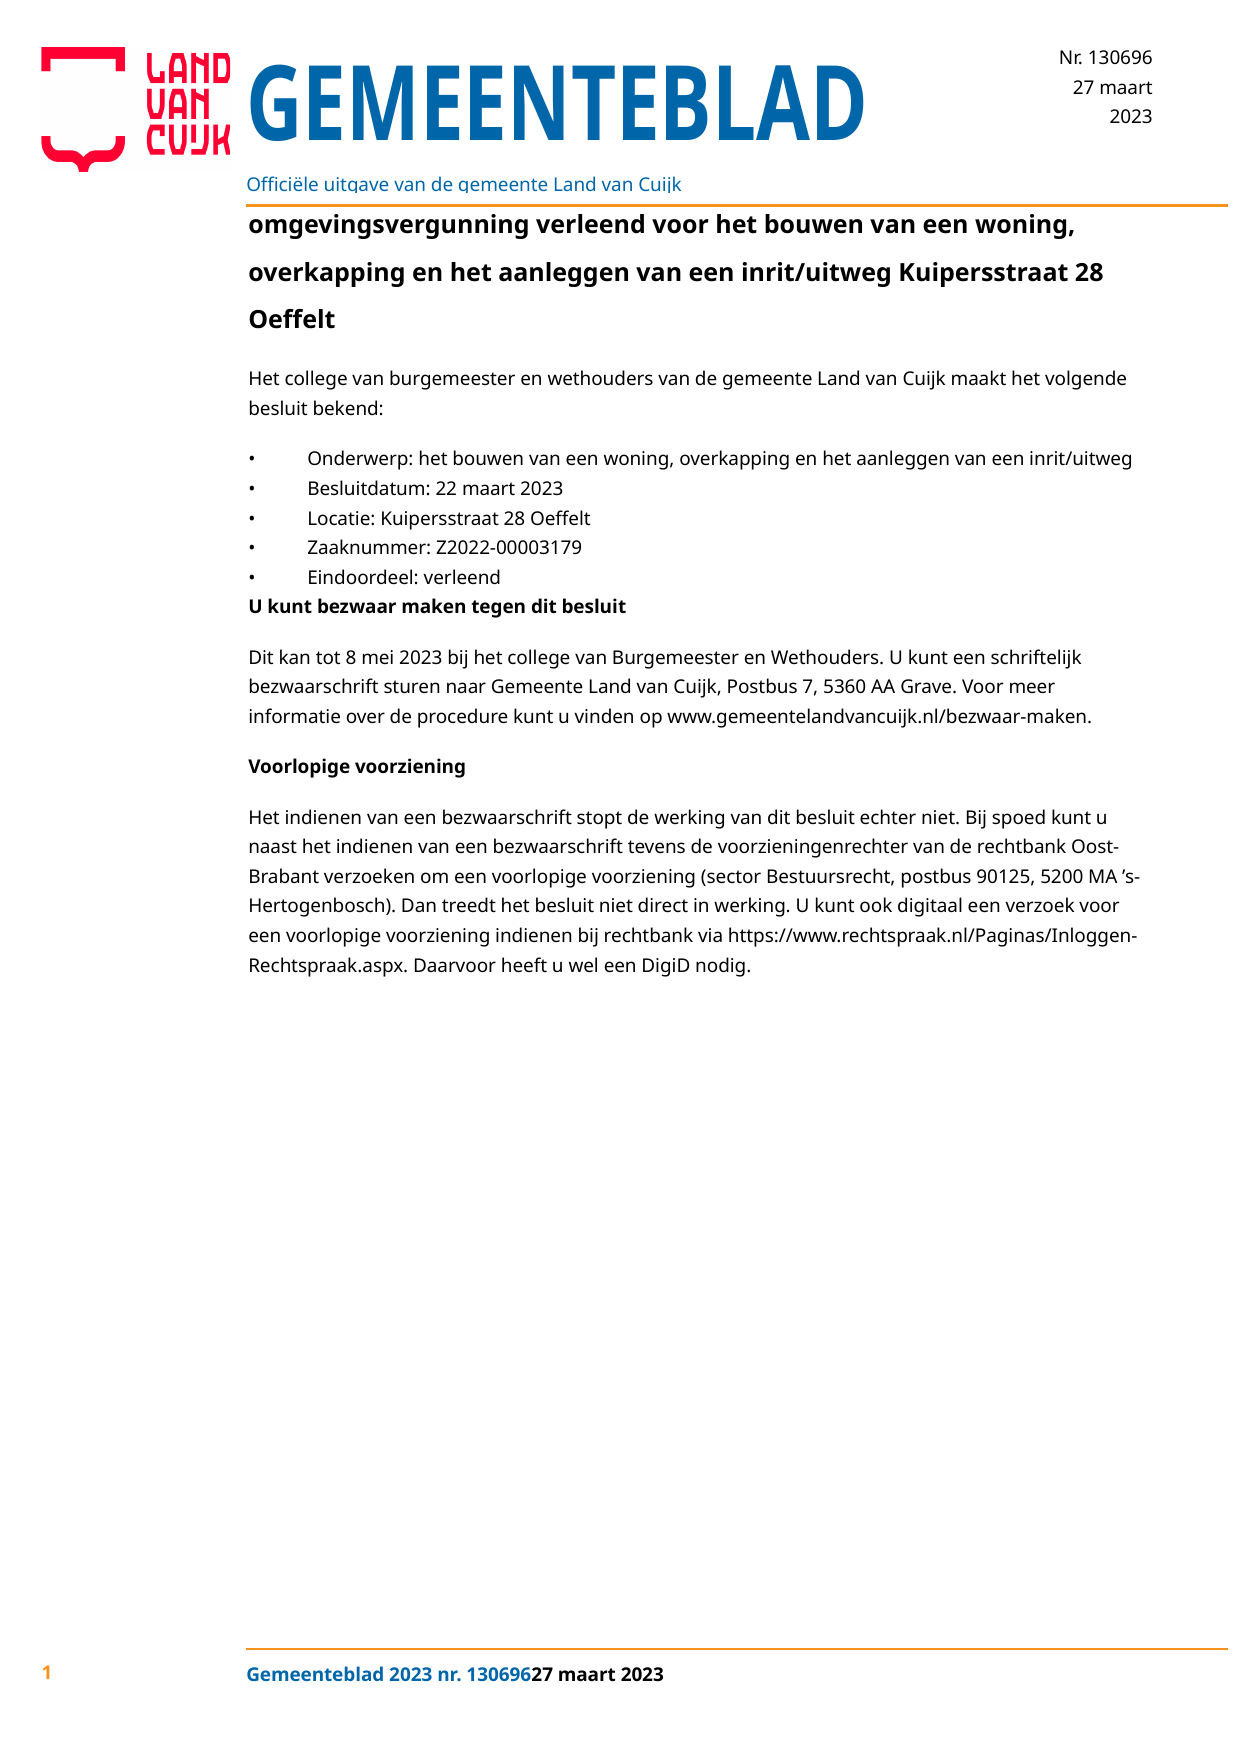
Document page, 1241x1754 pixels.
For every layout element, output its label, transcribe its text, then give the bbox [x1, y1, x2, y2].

text U kunt bezwaar maken tegen dit besluit [248, 593, 1152, 619]
list Onderwerp: het bouwen van een woning, overkapping en het aanleggen van een inrit/uitweg [248, 446, 1152, 471]
text Het college van burgemeester en wethouders van de gemeente Land van Cuijk maakt het volgende besluit bekend: [248, 366, 1152, 421]
list Zaaknummer: Z2022-00003179 [248, 534, 1152, 560]
text omgevingsvergunning verleend voor het bouwen van een woning, overkapping en het aanleggen van een inrit/uitweg Kuipersstraat 28 Oeffelt [248, 207, 1152, 336]
text Voorlopige voorziening [248, 753, 1152, 779]
text Het indienen van een bezwaarschrift stopt de werking van dit besluit echter niet. Bij spoed kunt u naast het indienen van een bezwaarschrift tevens de voorzieningenrechter van de rechtbank Oost-Brabant verzoeken om een voorlopige voorziening (sector Bestuursrecht, postbus 90125, 5200 MA ’s-Hertogenbosch). Dan treedt het besluit niet direct in werking. U kunt ook digitaal een verzoek voor een voorlopige voorziening indienen bij rechtbank via https://www.rechtspraak.nl/Paginas/Inloggen-Rechtspraak.aspx. Daarvoor heeft u wel een DigiD nodig. [248, 804, 1152, 977]
text Dit kan tot 8 mei 2023 bij het college van Burgemeester en Wethouders. U kunt een schriftelijk bezwaarschrift sturen naar Gemeente Land van Cuijk, Postbus 7, 5360 AA Grave. Voor meer informatie over de procedure kunt u vinden op www.gemeentelandvancuijk.nl/bezwaar-maken. [248, 644, 1152, 729]
list Eindoordeel: verleend [248, 564, 1152, 589]
list Besluitdatum: 22 maart 2023 [248, 475, 1152, 501]
picture [41, 47, 231, 172]
list Locatie: Kuipersstraat 28 Oeffelt [248, 505, 1152, 530]
